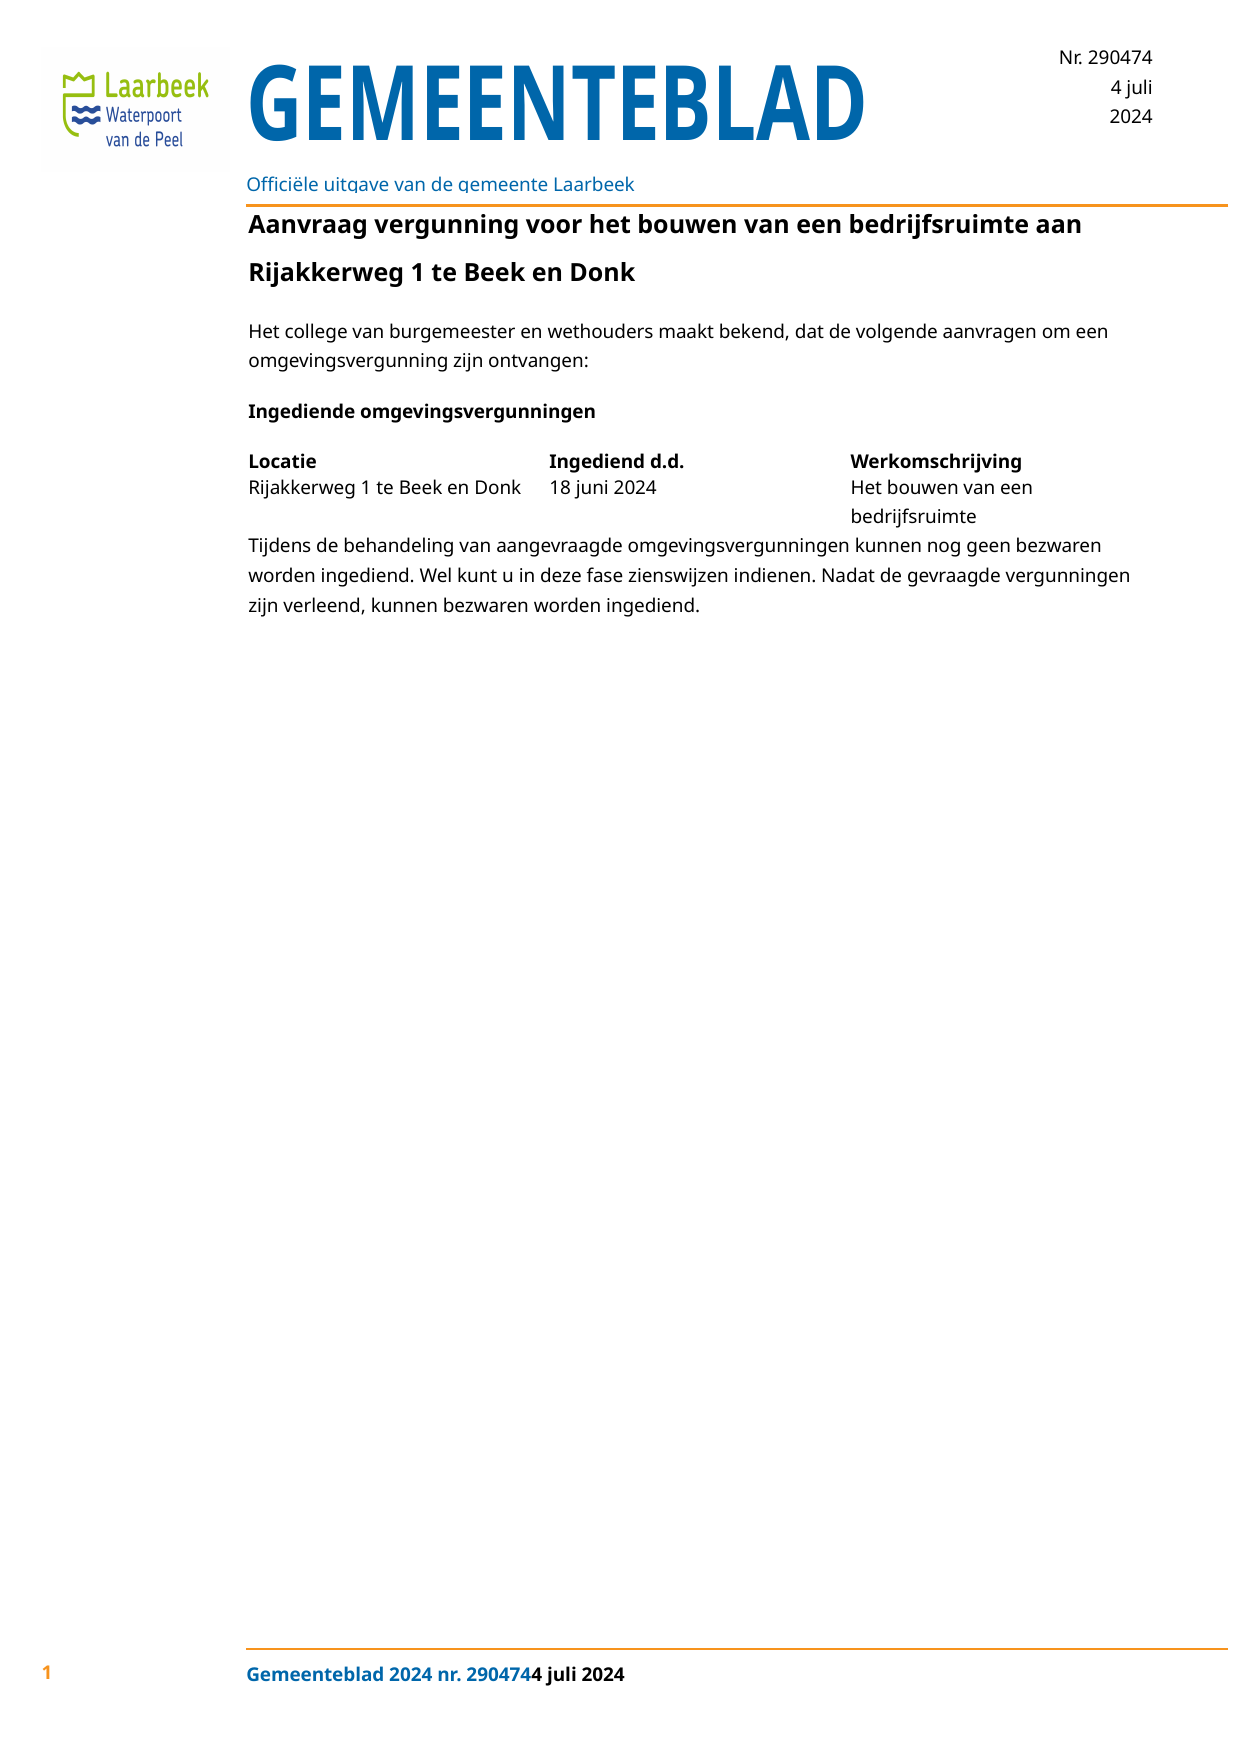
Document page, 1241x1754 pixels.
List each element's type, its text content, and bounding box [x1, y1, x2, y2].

text Tijdens de behandeling van aangevraagde omgevingsvergunningen kunnen nog geen bezwaren worden ingediend. Wel kunt u in deze fase zienswijzen indienen. Nadat de gevraagde vergunningen zijn verleend, kunnen bezwaren worden ingediend. [248, 533, 1152, 618]
text Aanvraag vergunning voor het bouwen van een bedrijfsruimte aan Rijakkerweg 1 te Beek en Donk [248, 207, 1152, 288]
table_cell Het bouwen van een bedrijfsruimte [850, 474, 1152, 529]
table_header Werkomschrijving [850, 449, 1152, 474]
table_cell 18 juni 2024 [549, 474, 850, 529]
table_cell Rijakkerweg 1 te Beek en Donk [248, 474, 549, 529]
picture [41, 47, 231, 172]
table_header Locatie [248, 449, 549, 474]
text Ingediende omgevingsvergunningen [248, 398, 1152, 424]
text Het college van burgemeester en wethouders maakt bekend, dat de volgende aanvragen om een omgevingsvergunning zijn ontvangen: [248, 318, 1152, 373]
table_header Ingediend d.d. [549, 449, 850, 474]
